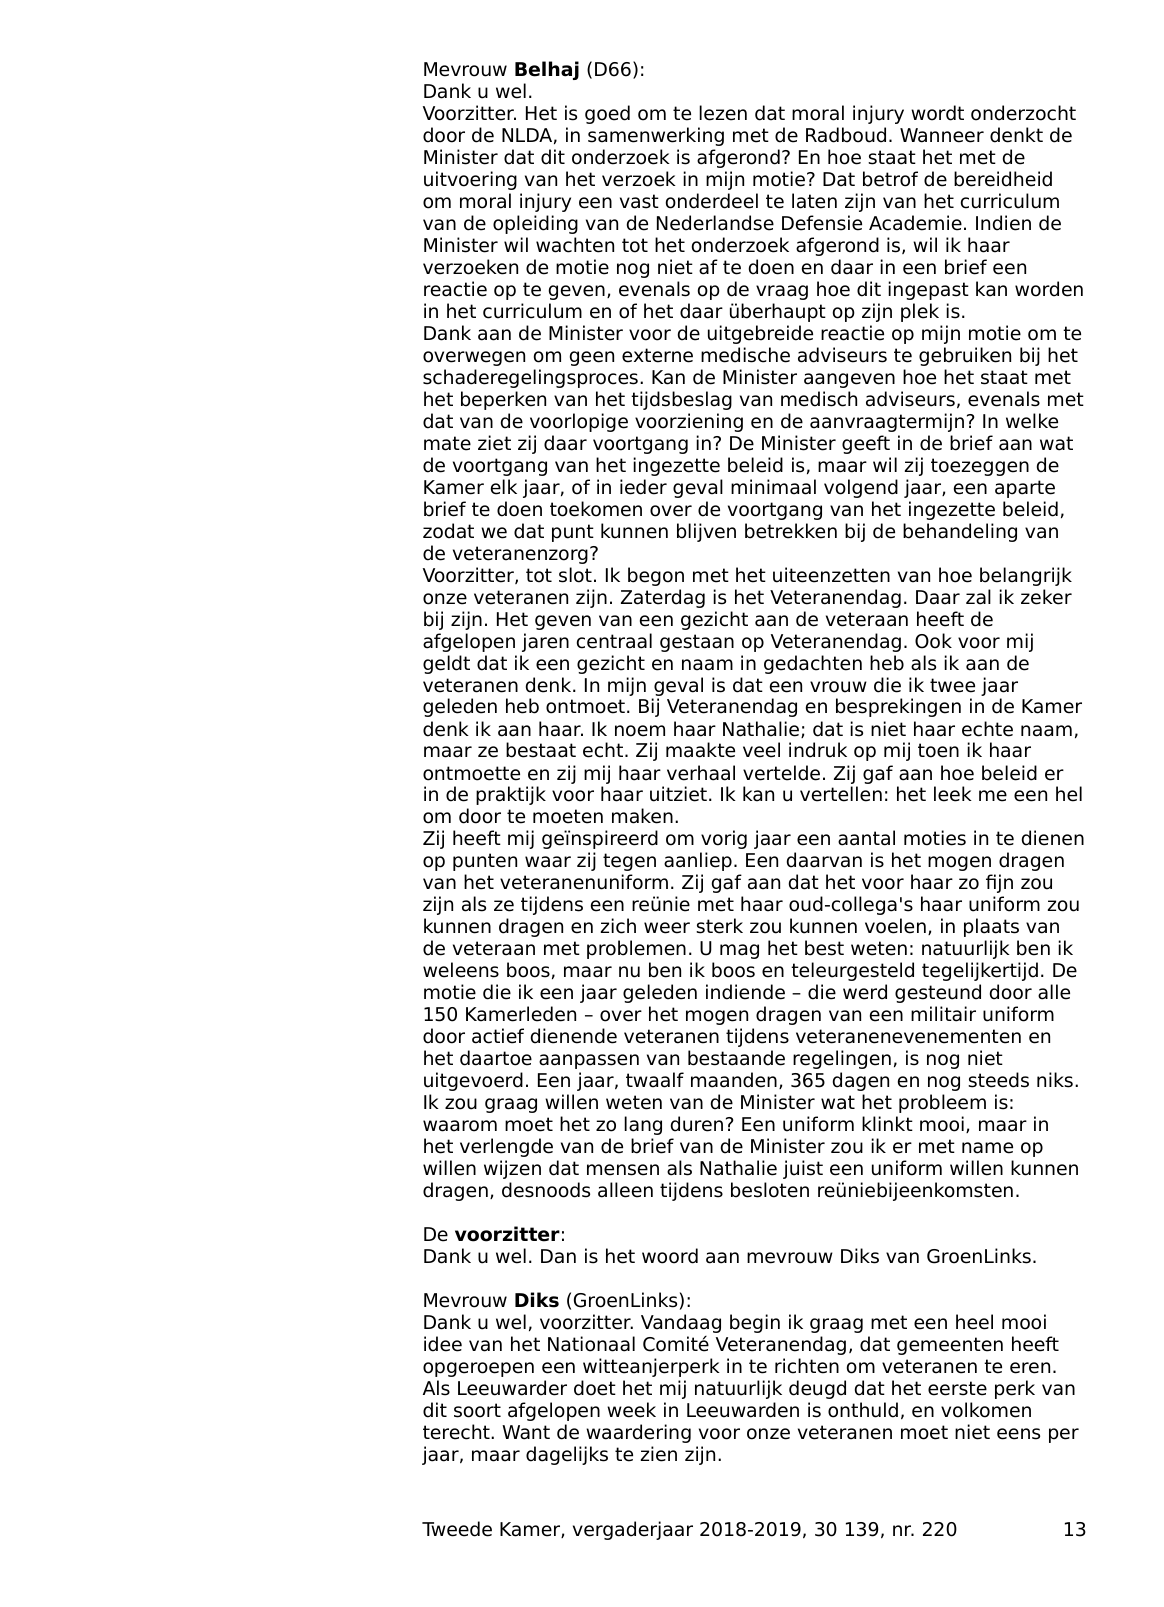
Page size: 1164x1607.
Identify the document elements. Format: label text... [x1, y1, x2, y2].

text Mevrouw Belhaj (D66): [422, 59, 1087, 81]
text Mevrouw Diks (GroenLinks): [422, 1290, 1087, 1312]
text Voorzitter. Het is goed om te lezen dat moral injury wordt onderzocht door de NLDA, in samenwerking met de Radboud. Wanneer denkt de Minister dat dit onderzoek is afgerond? En hoe staat het met de uitvoering van het verzoek in mijn motie? Dat betrof de bereidheid om moral injury een vast onderdeel te laten zijn van het curriculum van de opleiding van de Nederlandse Defensie Academie. Indien de Minister wil wachten tot het onderzoek afgerond is, wil ik haar verzoeken de motie nog niet af te doen en daar in een brief een reactie op te geven, evenals op de vraag hoe dit ingepast kan worden in het curriculum en of het daar überhaupt op zijn plek is. [422, 103, 1087, 323]
text Zij heeft mij geïnspireerd om vorig jaar een aantal moties in te dienen op punten waar zij tegen aanliep. Een daarvan is het mogen dragen van het veteranenuniform. Zij gaf aan dat het voor haar zo fijn zou zijn als ze tijdens een reünie met haar oud-collega's haar uniform zou kunnen dragen en zich weer sterk zou kunnen voelen, in plaats van de veteraan met problemen. U mag het best weten: natuurlijk ben ik weleens boos, maar nu ben ik boos en teleurgesteld tegelijkertijd. De motie die ik een jaar geleden indiende – die werd gesteund door alle 150 Kamerleden – over het mogen dragen van een militair uniform door actief dienende veteranen tijdens veteranenevenementen en het daartoe aanpassen van bestaande regelingen, is nog niet uitgevoerd. Een jaar, twaalf maanden, 365 dagen en nog steeds niks. Ik zou graag willen weten van de Minister wat het probleem is: waarom moet het zo lang duren? Een uniform klinkt mooi, maar in het verlengde van de brief van de Minister zou ik er met name op willen wijzen dat mensen als Nathalie juist een uniform willen kunnen dragen, desnoods alleen tijdens besloten reüniebijeenkomsten. [422, 828, 1087, 1202]
text De voorzitter: [422, 1224, 1087, 1246]
text Dank u wel, voorzitter. Vandaag begin ik graag met een heel mooi idee van het Nationaal Comité Veteranendag, dat gemeenten heeft opgeroepen een witteanjerperk in te richten om veteranen te eren. Als Leeuwarder doet het mij natuurlijk deugd dat het eerste perk van dit soort afgelopen week in Leeuwarden is onthuld, en volkomen terecht. Want de waardering voor onze veteranen moet niet eens per jaar, maar dagelijks te zien zijn. [422, 1312, 1087, 1466]
text Dank aan de Minister voor de uitgebreide reactie op mijn motie om te overwegen om geen externe medische adviseurs te gebruiken bij het schaderegelingsproces. Kan de Minister aangeven hoe het staat met het beperken van het tijdsbeslag van medisch adviseurs, evenals met dat van de voorlopige voorziening en de aanvraagtermijn? In welke mate ziet zij daar voortgang in? De Minister geeft in de brief aan wat de voortgang van het ingezette beleid is, maar wil zij toezeggen de Kamer elk jaar, of in ieder geval minimaal volgend jaar, een aparte brief te doen toekomen over de voortgang van het ingezette beleid, zodat we dat punt kunnen blijven betrekken bij de behandeling van de veteranenzorg? [422, 323, 1087, 564]
text Voorzitter, tot slot. Ik begon met het uiteenzetten van hoe belangrijk onze veteranen zijn. Zaterdag is het Veteranendag. Daar zal ik zeker bij zijn. Het geven van een gezicht aan de veteraan heeft de afgelopen jaren centraal gestaan op Veteranendag. Ook voor mij geldt dat ik een gezicht en naam in gedachten heb als ik aan de veteranen denk. In mijn geval is dat een vrouw die ik twee jaar geleden heb ontmoet. Bij Veteranendag en besprekingen in de Kamer denk ik aan haar. Ik noem haar Nathalie; dat is niet haar echte naam, maar ze bestaat echt. Zij maakte veel indruk op mij toen ik haar ontmoette en zij mij haar verhaal vertelde. Zij gaf aan hoe beleid er in de praktijk voor haar uitziet. Ik kan u vertellen: het leek me een hel om door te moeten maken. [422, 564, 1087, 828]
text Dank u wel. [422, 81, 1087, 103]
text Dank u wel. Dan is het woord aan mevrouw Diks van GroenLinks. [422, 1246, 1087, 1268]
